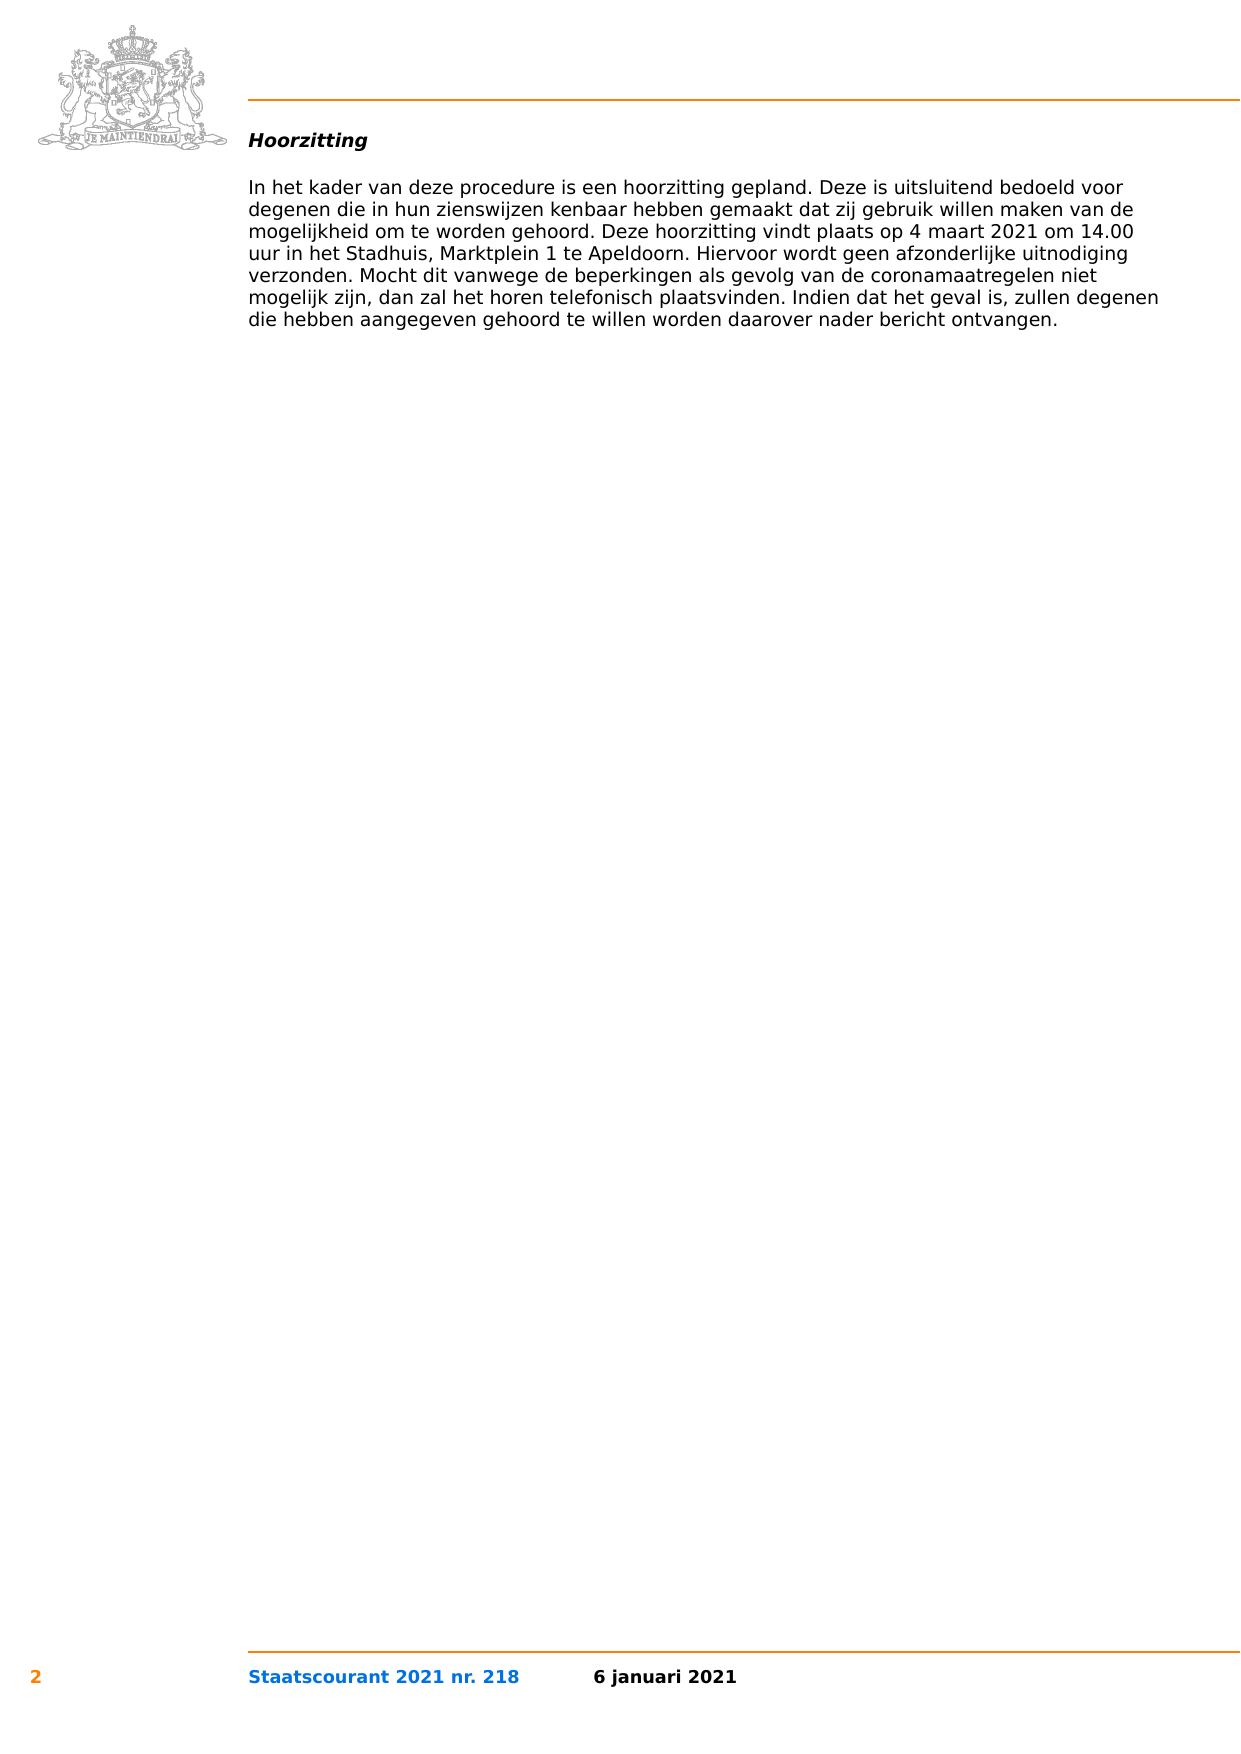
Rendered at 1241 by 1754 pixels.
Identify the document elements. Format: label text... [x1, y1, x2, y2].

subtitle Hoorzitting [248, 130, 1163, 152]
text In het kader van deze procedure is een hoorzitting gepland. Deze is uitsluitend bedoeld voor degenen die in hun zienswijzen kenbaar hebben gemaakt dat zij gebruik willen maken van de mogelijkheid om te worden gehoord. Deze hoorzitting vindt plaats op 4 maart 2021 om 14.00 uur in het Stadhuis, Marktplein 1 te Apeldoorn. Hiervoor wordt geen afzonderlijke uitnodiging verzonden. Mocht dit vanwege de beperkingen als gevolg van de coronamaatregelen niet mogelijk zijn, dan zal het horen telefonisch plaatsvinden. Indien dat het geval is, zullen degenen die hebben aangegeven gehoord te willen worden daarover nader bericht ontvangen. [248, 177, 1163, 331]
picture [38, 25, 227, 150]
